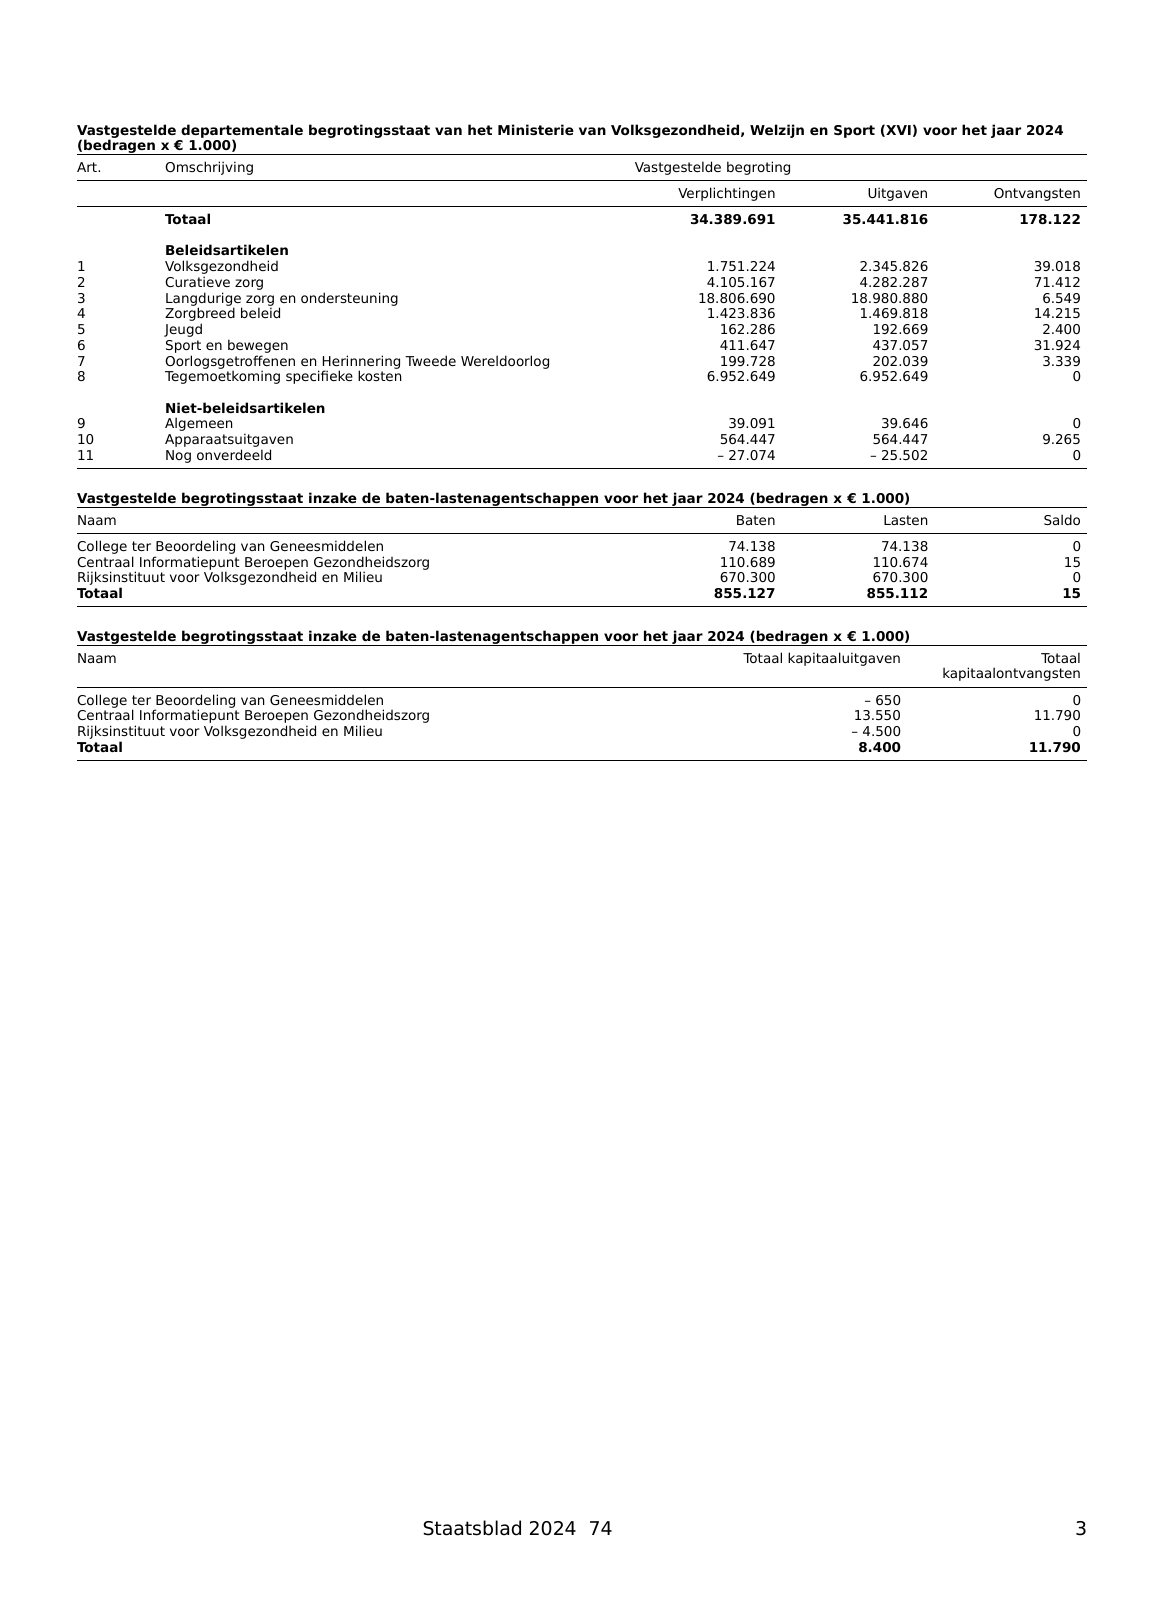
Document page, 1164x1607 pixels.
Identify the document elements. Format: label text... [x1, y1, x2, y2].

table_cell 31.924 [934, 338, 1087, 353]
table_cell [934, 401, 1087, 416]
table_cell 4.105.167 [629, 275, 781, 290]
table_cell 110.689 [629, 554, 781, 570]
table_cell Algemeen [159, 416, 629, 432]
table_cell – 650 [727, 688, 907, 708]
table_cell 0 [934, 416, 1087, 432]
table_cell 15 [934, 554, 1087, 570]
table_cell 202.039 [781, 353, 934, 369]
table_cell Apparaatsuitgaven [159, 432, 629, 448]
table_cell 162.286 [629, 322, 781, 338]
table_cell 18.980.880 [781, 290, 934, 306]
table_cell Totaal kapitaaluitgaven [727, 646, 907, 687]
table_cell 1.423.836 [629, 306, 781, 322]
table_cell [781, 401, 934, 416]
table_cell [629, 385, 781, 401]
table_cell [934, 243, 1087, 259]
table_cell 39.091 [629, 416, 781, 432]
table_cell Beleidsartikelen [159, 243, 629, 259]
table_cell Saldo [934, 508, 1087, 533]
table_cell Naam [77, 646, 727, 687]
table_cell 6.952.649 [629, 369, 781, 385]
table_cell [77, 401, 159, 416]
table_cell 74.138 [781, 534, 934, 554]
table_cell Curatieve zorg [159, 275, 629, 290]
table_cell 670.300 [781, 570, 934, 586]
table_cell 855.112 [781, 586, 934, 606]
table_cell Totaal [77, 740, 727, 760]
table_cell [159, 385, 629, 401]
table_cell 0 [907, 688, 1087, 708]
table_cell Tegemoetkoming specifieke kosten [159, 369, 629, 385]
table_cell 1.469.818 [781, 306, 934, 322]
table_cell College ter Beoordeling van Geneesmiddelen [77, 688, 727, 708]
table_cell Naam [77, 508, 629, 533]
table_cell [159, 228, 629, 243]
table_cell 35.441.816 [781, 207, 934, 227]
table_cell Centraal Informatiepunt Beroepen Gezondheidszorg [77, 708, 727, 724]
table_cell Vastgestelde begroting [629, 155, 1087, 180]
table_cell 0 [934, 448, 1087, 468]
table_cell [781, 228, 934, 243]
table_cell 192.669 [781, 322, 934, 338]
table_cell 39.018 [934, 259, 1087, 275]
table_cell 15 [934, 586, 1087, 606]
table_cell 437.057 [781, 338, 934, 353]
table_cell 564.447 [629, 432, 781, 448]
table_cell Niet-beleidsartikelen [159, 401, 629, 416]
table_cell [77, 181, 159, 206]
table_cell 5 [77, 322, 159, 338]
table_cell 855.127 [629, 586, 781, 606]
table_cell 110.674 [781, 554, 934, 570]
table_cell [159, 181, 629, 206]
table_cell 6.952.649 [781, 369, 934, 385]
table_cell Rijksinstituut voor Volksgezondheid en Milieu [77, 724, 727, 740]
table_cell 13.550 [727, 708, 907, 724]
table_cell [781, 243, 934, 259]
table_cell [629, 243, 781, 259]
table_cell [77, 228, 159, 243]
table_header Vastgestelde begrotingsstaat inzake de baten-lastenagentschappen voor het jaar 2024 (bedragen x € 1.000) [77, 491, 1087, 507]
table_cell 8.400 [727, 740, 907, 760]
table_cell [77, 243, 159, 259]
table_cell [77, 385, 159, 401]
table_cell 11.790 [907, 740, 1087, 760]
table_cell Langdurige zorg en ondersteuning [159, 290, 629, 306]
table_cell 10 [77, 432, 159, 448]
table_cell 11.790 [907, 708, 1087, 724]
table_header Vastgestelde departementale begrotingsstaat van het Ministerie van Volksgezondheid, Welzijn en Sport (XVI) voor het jaar 2024 (bedragen x € 1.000) [77, 122, 1087, 154]
table_cell 564.447 [781, 432, 934, 448]
table_cell Centraal Informatiepunt Beroepen Gezondheidszorg [77, 554, 629, 570]
table_cell 2.400 [934, 322, 1087, 338]
table_cell 4 [77, 306, 159, 322]
table_cell Omschrijving [159, 155, 629, 180]
table_cell 0 [934, 534, 1087, 554]
table_cell Uitgaven [781, 181, 934, 206]
table_cell 199.728 [629, 353, 781, 369]
table_cell Nog onverdeeld [159, 448, 629, 468]
table_cell 411.647 [629, 338, 781, 353]
table_cell Zorgbreed beleid [159, 306, 629, 322]
table_cell 3 [77, 290, 159, 306]
table_cell [629, 401, 781, 416]
table_cell Ontvangsten [934, 181, 1087, 206]
table_cell 670.300 [629, 570, 781, 586]
table_cell 7 [77, 353, 159, 369]
table_cell 6 [77, 338, 159, 353]
table_header Vastgestelde begrotingsstaat inzake de baten-lastenagentschappen voor het jaar 2024 (bedragen x € 1.000) [77, 629, 1087, 645]
table_cell 6.549 [934, 290, 1087, 306]
table_cell 2.345.826 [781, 259, 934, 275]
table_cell 178.122 [934, 207, 1087, 227]
table_cell 1 [77, 259, 159, 275]
table_cell Rijksinstituut voor Volksgezondheid en Milieu [77, 570, 629, 586]
table_cell [77, 207, 159, 227]
table_cell 0 [907, 724, 1087, 740]
table_cell – 4.500 [727, 724, 907, 740]
table_cell [629, 228, 781, 243]
table_cell 39.646 [781, 416, 934, 432]
table_cell Jeugd [159, 322, 629, 338]
table_cell Totaal [77, 586, 629, 606]
table_cell Totaal [159, 207, 629, 227]
table_cell Lasten [781, 508, 934, 533]
table_cell Baten [629, 508, 781, 533]
table_cell Art. [77, 155, 159, 180]
table_cell 11 [77, 448, 159, 468]
table_cell 0 [934, 570, 1087, 586]
table_cell Oorlogsgetroffenen en Herinnering Tweede Wereldoorlog [159, 353, 629, 369]
table_cell 14.215 [934, 306, 1087, 322]
table_cell Totaal kapitaalontvangsten [907, 646, 1087, 687]
table_cell 2 [77, 275, 159, 290]
table_cell – 27.074 [629, 448, 781, 468]
table_cell 34.389.691 [629, 207, 781, 227]
table_cell 0 [934, 369, 1087, 385]
table_cell 3.339 [934, 353, 1087, 369]
table_cell [934, 228, 1087, 243]
table_cell 18.806.690 [629, 290, 781, 306]
table_cell [781, 385, 934, 401]
table_cell College ter Beoordeling van Geneesmiddelen [77, 534, 629, 554]
table_cell 74.138 [629, 534, 781, 554]
table_cell 4.282.287 [781, 275, 934, 290]
table_cell Sport en bewegen [159, 338, 629, 353]
table_cell Verplichtingen [629, 181, 781, 206]
table_cell – 25.502 [781, 448, 934, 468]
table_cell Volksgezondheid [159, 259, 629, 275]
table_cell 71.412 [934, 275, 1087, 290]
table_cell 8 [77, 369, 159, 385]
table_cell 1.751.224 [629, 259, 781, 275]
table_cell [934, 385, 1087, 401]
table_cell 9 [77, 416, 159, 432]
table_cell 9.265 [934, 432, 1087, 448]
